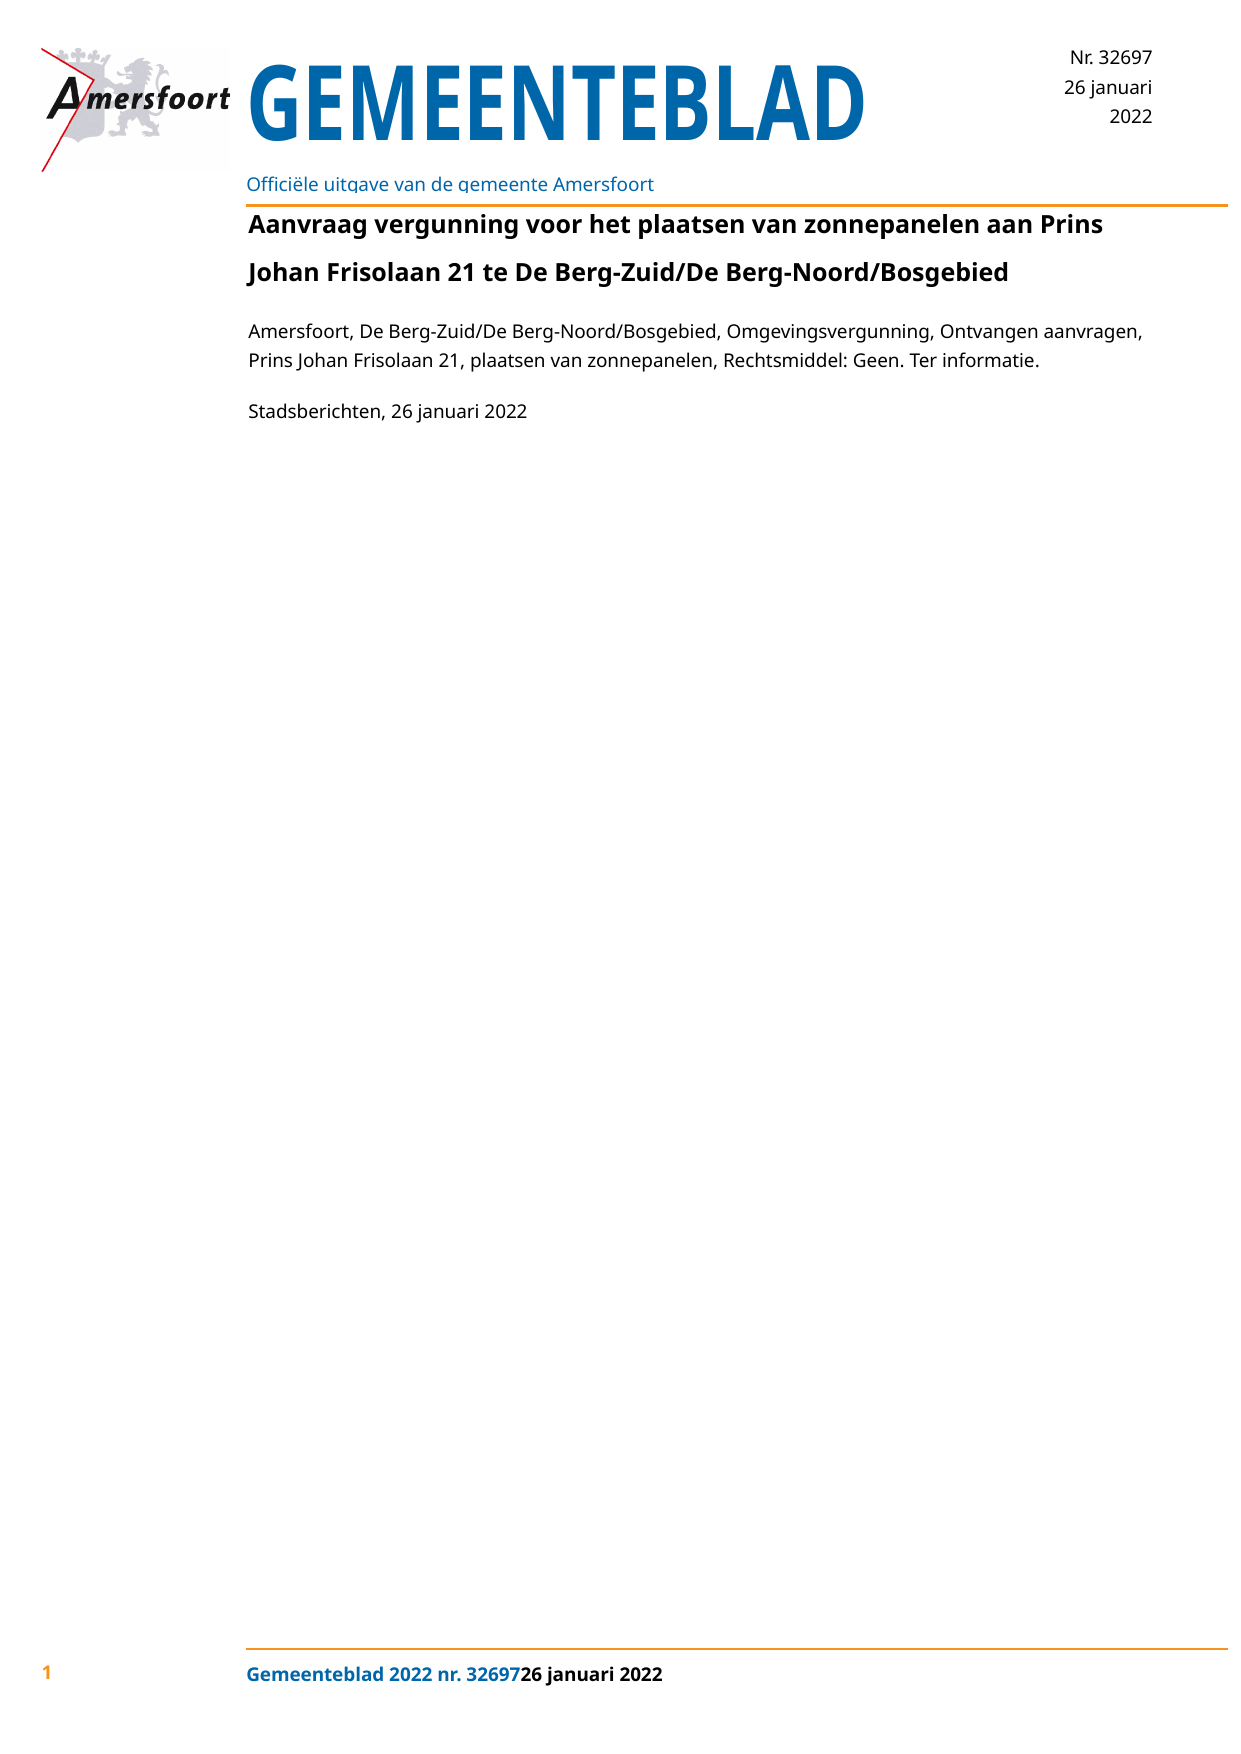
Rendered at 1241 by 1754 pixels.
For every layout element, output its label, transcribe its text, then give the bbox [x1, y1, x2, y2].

text Stadsberichten, 26 januari 2022 [248, 398, 1152, 424]
text Amersfoort, De Berg-Zuid/De Berg-Noord/Bosgebied, Omgevingsvergunning, Ontvangen aanvragen, Prins Johan Frisolaan 21, plaatsen van zonnepanelen, Rechtsmiddel: Geen. Ter informatie. [248, 318, 1152, 373]
text Aanvraag vergunning voor het plaatsen van zonnepanelen aan Prins Johan Frisolaan 21 te De Berg-Zuid/De Berg-Noord/Bosgebied [248, 207, 1152, 288]
picture [41, 47, 231, 172]
